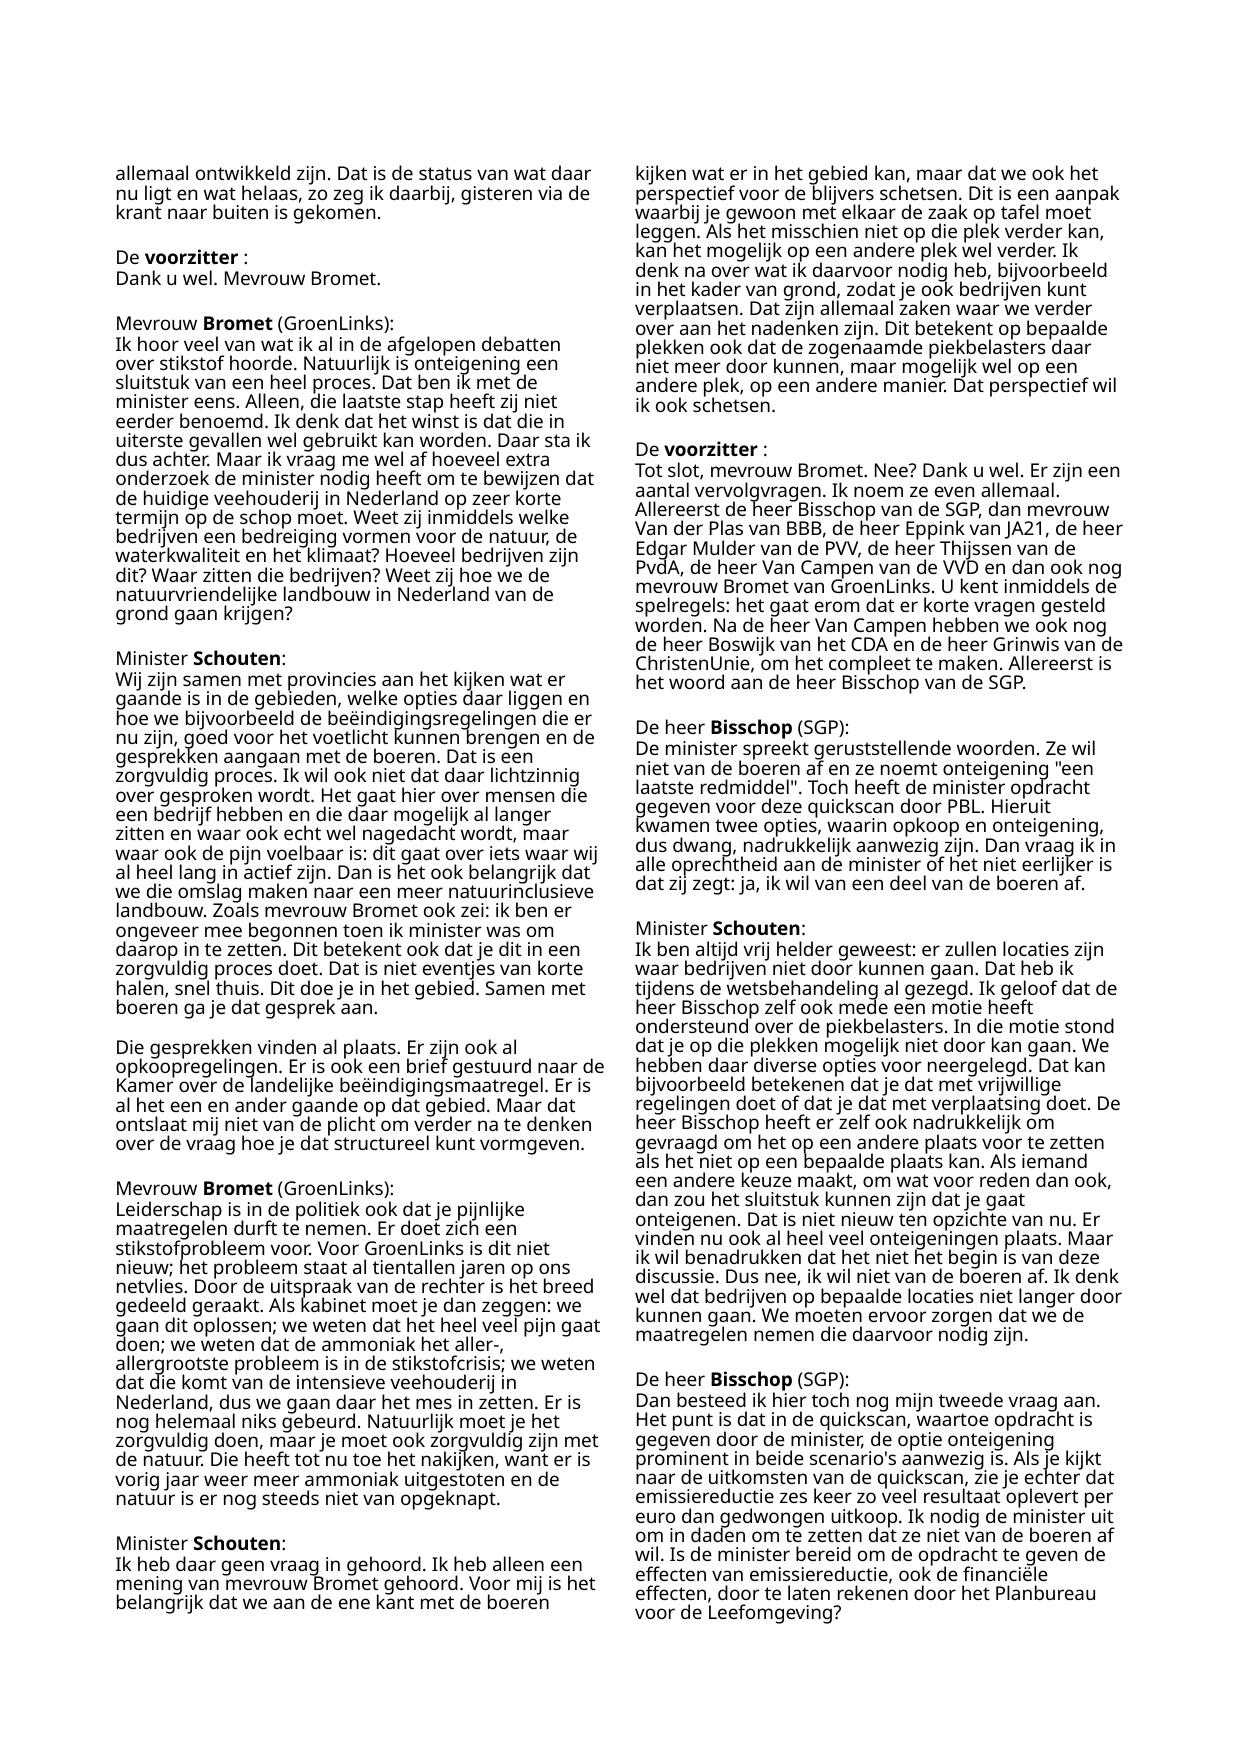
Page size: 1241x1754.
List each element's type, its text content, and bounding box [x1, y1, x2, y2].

text Ik heb daar geen vraag in gehoord. Ik heb alleen een mening van mevrouw Bromet gehoord. Voor mij is het belangrijk dat we aan de ene kant met de boeren [115, 1556, 605, 1614]
text Mevrouw Bromet (GroenLinks): [115, 310, 605, 336]
text allemaal ontwikkeld zijn. Dat is de status van wat daar nu ligt en wat helaas, zo zeg ik daarbij, gisteren via de krant naar buiten is gekomen. [115, 165, 605, 223]
text Minister Schouten: [635, 915, 1125, 941]
text Die gesprekken vinden al plaats. Er zijn ook al opkoopregelingen. Er is ook een brief gestuurd naar de Kamer over de landelijke beëindigingsmaatregel. Er is al het een en ander gaande op dat gebied. Maar dat ontslaat mij niet van de plicht om verder na te denken over de vraag hoe je dat structureel kunt vormgeven. [115, 1039, 605, 1154]
text kijken wat er in het gebied kan, maar dat we ook het perspectief voor de blijvers schetsen. Dit is een aanpak waarbij je gewoon met elkaar de zaak op tafel moet leggen. Als het misschien niet op die plek verder kan, kan het mogelijk op een andere plek wel verder. Ik denk na over wat ik daarvoor nodig heb, bijvoorbeeld in het kader van grond, zodat je ook bedrijven kunt verplaatsen. Dat zijn allemaal zaken waar we verder over aan het nadenken zijn. Dit betekent op bepaalde plekken ook dat de zogenaamde piekbelasters daar niet meer door kunnen, maar mogelijk wel op een andere plek, op een andere manier. Dat perspectief wil ik ook schetsen. [635, 165, 1125, 416]
text Ik hoor veel van wat ik al in de afgelopen debatten over stikstof hoorde. Natuurlijk is onteigening een sluitstuk van een heel proces. Dat ben ik met de minister eens. Alleen, die laatste stap heeft zij niet eerder benoemd. Ik denk dat het winst is dat die in uiterste gevallen wel gebruikt kan worden. Daar sta ik dus achter. Maar ik vraag me wel af hoeveel extra onderzoek de minister nodig heeft om te bewijzen dat de huidige veehouderij in Nederland op zeer korte termijn op de schop moet. Weet zij inmiddels welke bedrijven een bedreiging vormen voor de natuur, de waterkwaliteit en het klimaat? Hoeveel bedrijven zijn dit? Waar zitten die bedrijven? Weet zij hoe we de natuurvriendelijke landbouw in Nederland van de grond gaan krijgen? [115, 336, 605, 624]
text Dank u wel. Mevrouw Bromet. [115, 270, 605, 289]
text Tot slot, mevrouw Bromet. Nee? Dank u wel. Er zijn een aantal vervolgvragen. Ik noem ze even allemaal. Allereerst de heer Bisschop van de SGP, dan mevrouw Van der Plas van BBB, de heer Eppink van JA21, de heer Edgar Mulder van de PVV, de heer Thijssen van de PvdA, de heer Van Campen van de VVD en dan ook nog mevrouw Bromet van GroenLinks. U kent inmiddels de spelregels: het gaat erom dat er korte vragen gesteld worden. Na de heer Van Campen hebben we ook nog de heer Boswijk van het CDA en de heer Grinwis van de ChristenUnie, om het compleet te maken. Allereerst is het woord aan de heer Bisschop van de SGP. [635, 462, 1125, 694]
text De voorzitter : [115, 244, 605, 270]
text Wij zijn samen met provincies aan het kijken wat er gaande is in de gebieden, welke opties daar liggen en hoe we bijvoorbeeld de beëindigingsregelingen die er nu zijn, goed voor het voetlicht kunnen brengen en de gesprekken aangaan met de boeren. Dat is een zorgvuldig proces. Ik wil ook niet dat daar lichtzinnig over gesproken wordt. Het gaat hier over mensen die een bedrijf hebben en die daar mogelijk al langer zitten en waar ook echt wel nagedacht wordt, maar waar ook de pijn voelbaar is: dit gaat over iets waar wij al heel lang in actief zijn. Dan is het ook belangrijk dat we die omslag maken naar een meer natuurinclusieve landbouw. Zoals mevrouw Bromet ook zei: ik ben er ongeveer mee begonnen toen ik minister was om daarop in te zetten. Dit betekent ook dat je dit in een zorgvuldig proces doet. Dat is niet eventjes van korte halen, snel thuis. Dit doe je in het gebied. Samen met boeren ga je dat gesprek aan. [115, 671, 605, 1018]
text Minister Schouten: [115, 645, 605, 671]
text De heer Bisschop (SGP): [635, 1366, 1125, 1392]
text Mevrouw Bromet (GroenLinks): [115, 1175, 605, 1201]
text Minister Schouten: [115, 1530, 605, 1556]
text De voorzitter : [635, 437, 1125, 462]
text Ik ben altijd vrij helder geweest: er zullen locaties zijn waar bedrijven niet door kunnen gaan. Dat heb ik tijdens de wetsbehandeling al gezegd. Ik geloof dat de heer Bisschop zelf ook mede een motie heeft ondersteund over de piekbelasters. In die motie stond dat je op die plekken mogelijk niet door kan gaan. We hebben daar diverse opties voor neergelegd. Dat kan bijvoorbeeld betekenen dat je dat met vrijwillige regelingen doet of dat je dat met verplaatsing doet. De heer Bisschop heeft er zelf ook nadrukkelijk om gevraagd om het op een andere plaats voor te zetten als het niet op een bepaalde plaats kan. Als iemand een andere keuze maakt, om wat voor reden dan ook, dan zou het sluitstuk kunnen zijn dat je gaat onteigenen. Dat is niet nieuw ten opzichte van nu. Er vinden nu ook al heel veel onteigeningen plaats. Maar ik wil benadrukken dat het niet het begin is van deze discussie. Dus nee, ik wil niet van de boeren af. Ik denk wel dat bedrijven op bepaalde locaties niet langer door kunnen gaan. We moeten ervoor zorgen dat we de maatregelen nemen die daarvoor nodig zijn. [635, 941, 1125, 1346]
text De heer Bisschop (SGP): [635, 714, 1125, 740]
text Dan besteed ik hier toch nog mijn tweede vraag aan. Het punt is dat in de quickscan, waartoe opdracht is gegeven door de minister, de optie onteigening prominent in beide scenario's aanwezig is. Als je kijkt naar de uitkomsten van de quickscan, zie je echter dat emissiereductie zes keer zo veel resultaat oplevert per euro dan gedwongen uitkoop. Ik nodig de minister uit om in daden om te zetten dat ze niet van de boeren af wil. Is de minister bereid om de opdracht te geven de effecten van emissiereductie, ook de financiële effecten, door te laten rekenen door het Planbureau voor de Leefomgeving? [635, 1392, 1125, 1623]
text De minister spreekt geruststellende woorden. Ze wil niet van de boeren af en ze noemt onteigening "een laatste redmiddel". Toch heeft de minister opdracht gegeven voor deze quickscan door PBL. Hieruit kwamen twee opties, waarin opkoop en onteigening, dus dwang, nadrukkelijk aanwezig zijn. Dan vraag ik in alle oprechtheid aan de minister of het niet eerlijker is dat zij zegt: ja, ik wil van een deel van de boeren af. [635, 740, 1125, 894]
text Leiderschap is in de politiek ook dat je pijnlijke maatregelen durft te nemen. Er doet zich een stikstofprobleem voor. Voor GroenLinks is dit niet nieuw; het probleem staat al tientallen jaren op ons netvlies. Door de uitspraak van de rechter is het breed gedeeld geraakt. Als kabinet moet je dan zeggen: we gaan dit oplossen; we weten dat het heel veel pijn gaat doen; we weten dat de ammoniak het aller-, allergrootste probleem is in de stikstofcrisis; we weten dat die komt van de intensieve veehouderij in Nederland, dus we gaan daar het mes in zetten. Er is nog helemaal niks gebeurd. Natuurlijk moet je het zorgvuldig doen, maar je moet ook zorgvuldig zijn met de natuur. Die heeft tot nu toe het nakijken, want er is vorig jaar weer meer ammoniak uitgestoten en de natuur is er nog steeds niet van opgeknapt. [115, 1201, 605, 1509]
